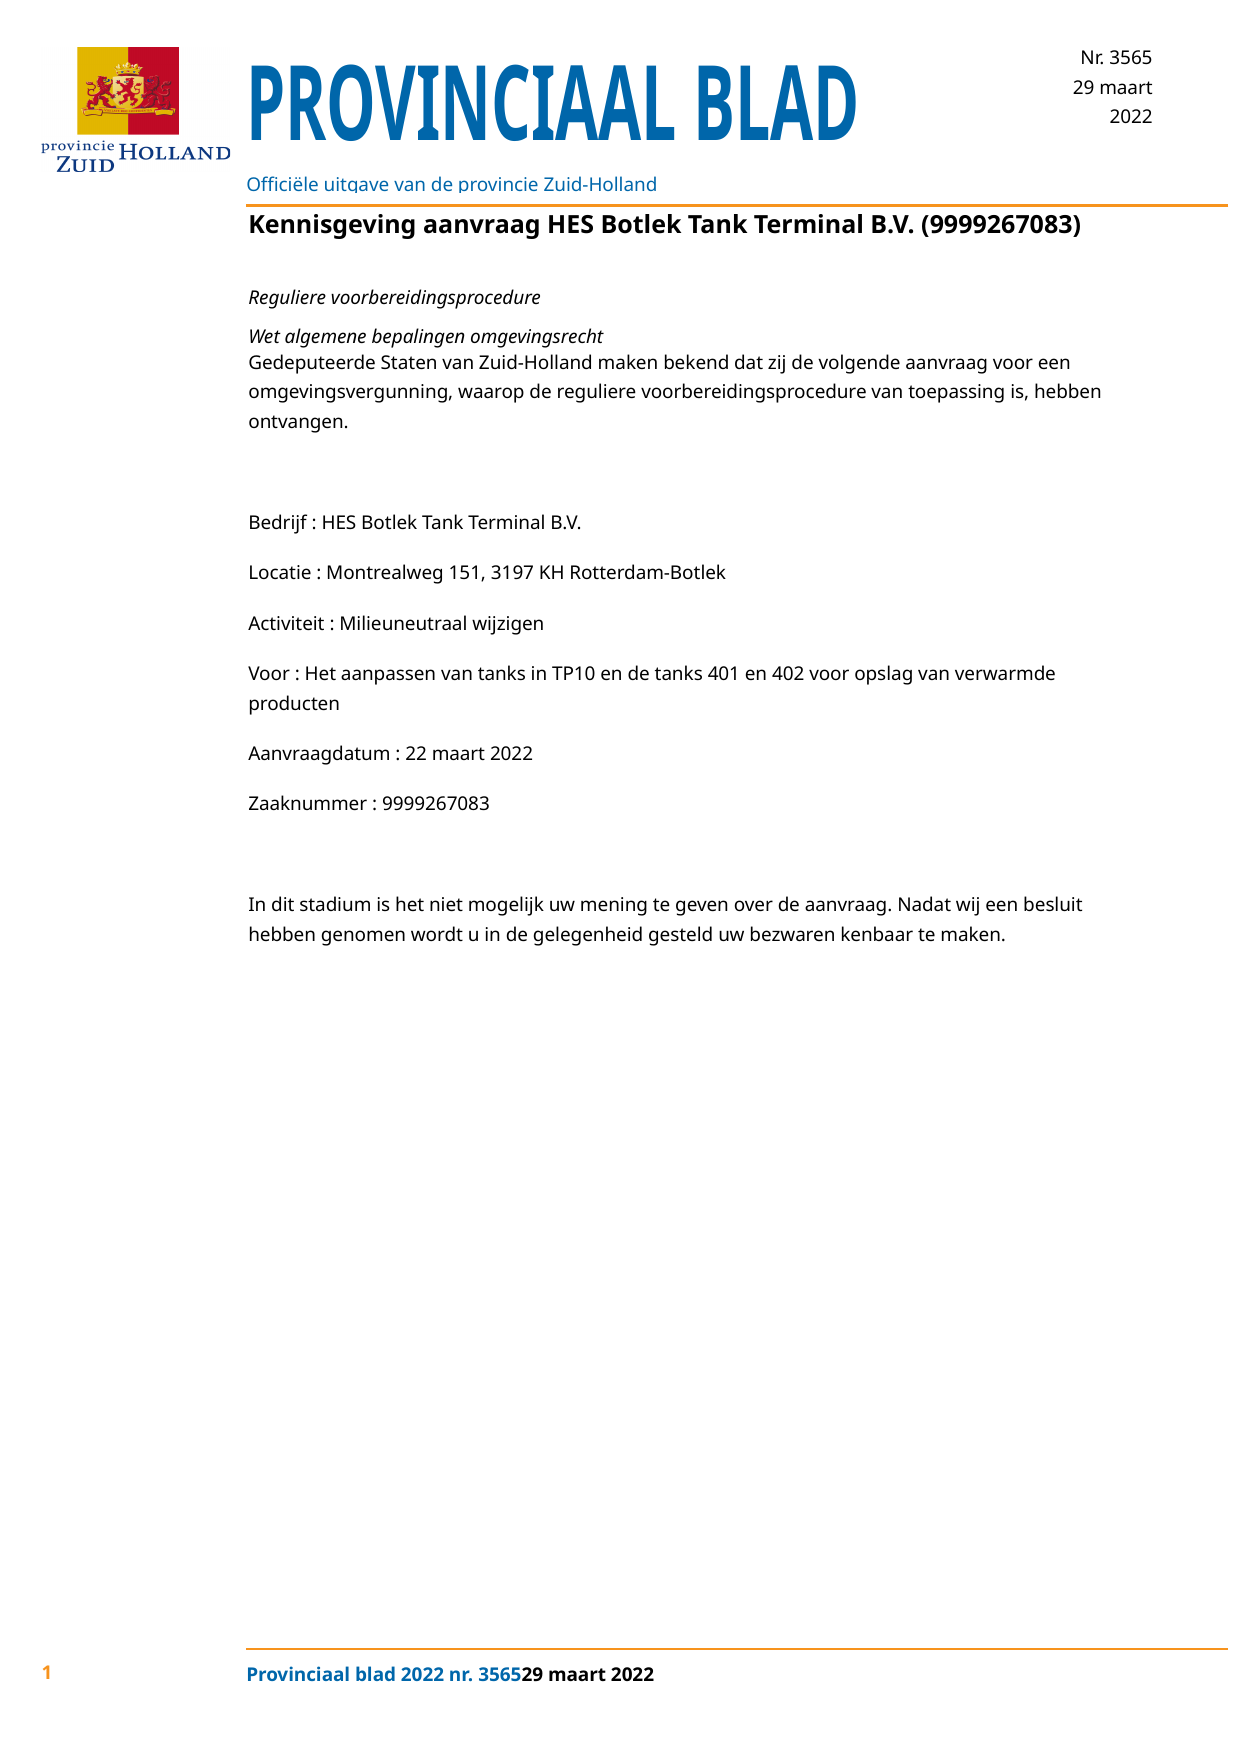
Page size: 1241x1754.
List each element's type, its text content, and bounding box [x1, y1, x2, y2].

text Kennisgeving aanvraag HES Botlek Tank Terminal B.V. (9999267083) [248, 207, 1152, 241]
text Zaaknummer : 9999267083 [248, 791, 1152, 816]
text Activiteit : Milieuneutraal wijzigen [248, 610, 1152, 635]
text Reguliere voorbereidingsprocedure [248, 284, 1152, 309]
text Aanvraagdatum : 22 maart 2022 [248, 740, 1152, 766]
picture [41, 47, 231, 172]
text Voor : Het aanpassen van tanks in TP10 en de tanks 401 en 402 voor opslag van verwarmde producten [248, 660, 1152, 715]
text In dit stadium is het niet mogelijk uw mening te geven over de aanvraag. Nadat wij een besluit hebben genomen wordt u in de gelegenheid gesteld uw bezwaren kenbaar te maken. [248, 891, 1152, 947]
text Wet algemene bepalingen omgevingsrecht [248, 323, 1152, 349]
text Bedrijf : HES Botlek Tank Terminal B.V. [248, 509, 1152, 534]
text Locatie : Montrealweg 151, 3197 KH Rotterdam-Botlek [248, 559, 1152, 585]
text Gedeputeerde Staten van Zuid-Holland maken bekend dat zij de volgende aanvraag voor een omgevingsvergunning, waarop de reguliere voorbereidingsprocedure van toepassing is, hebben ontvangen. [248, 349, 1152, 434]
